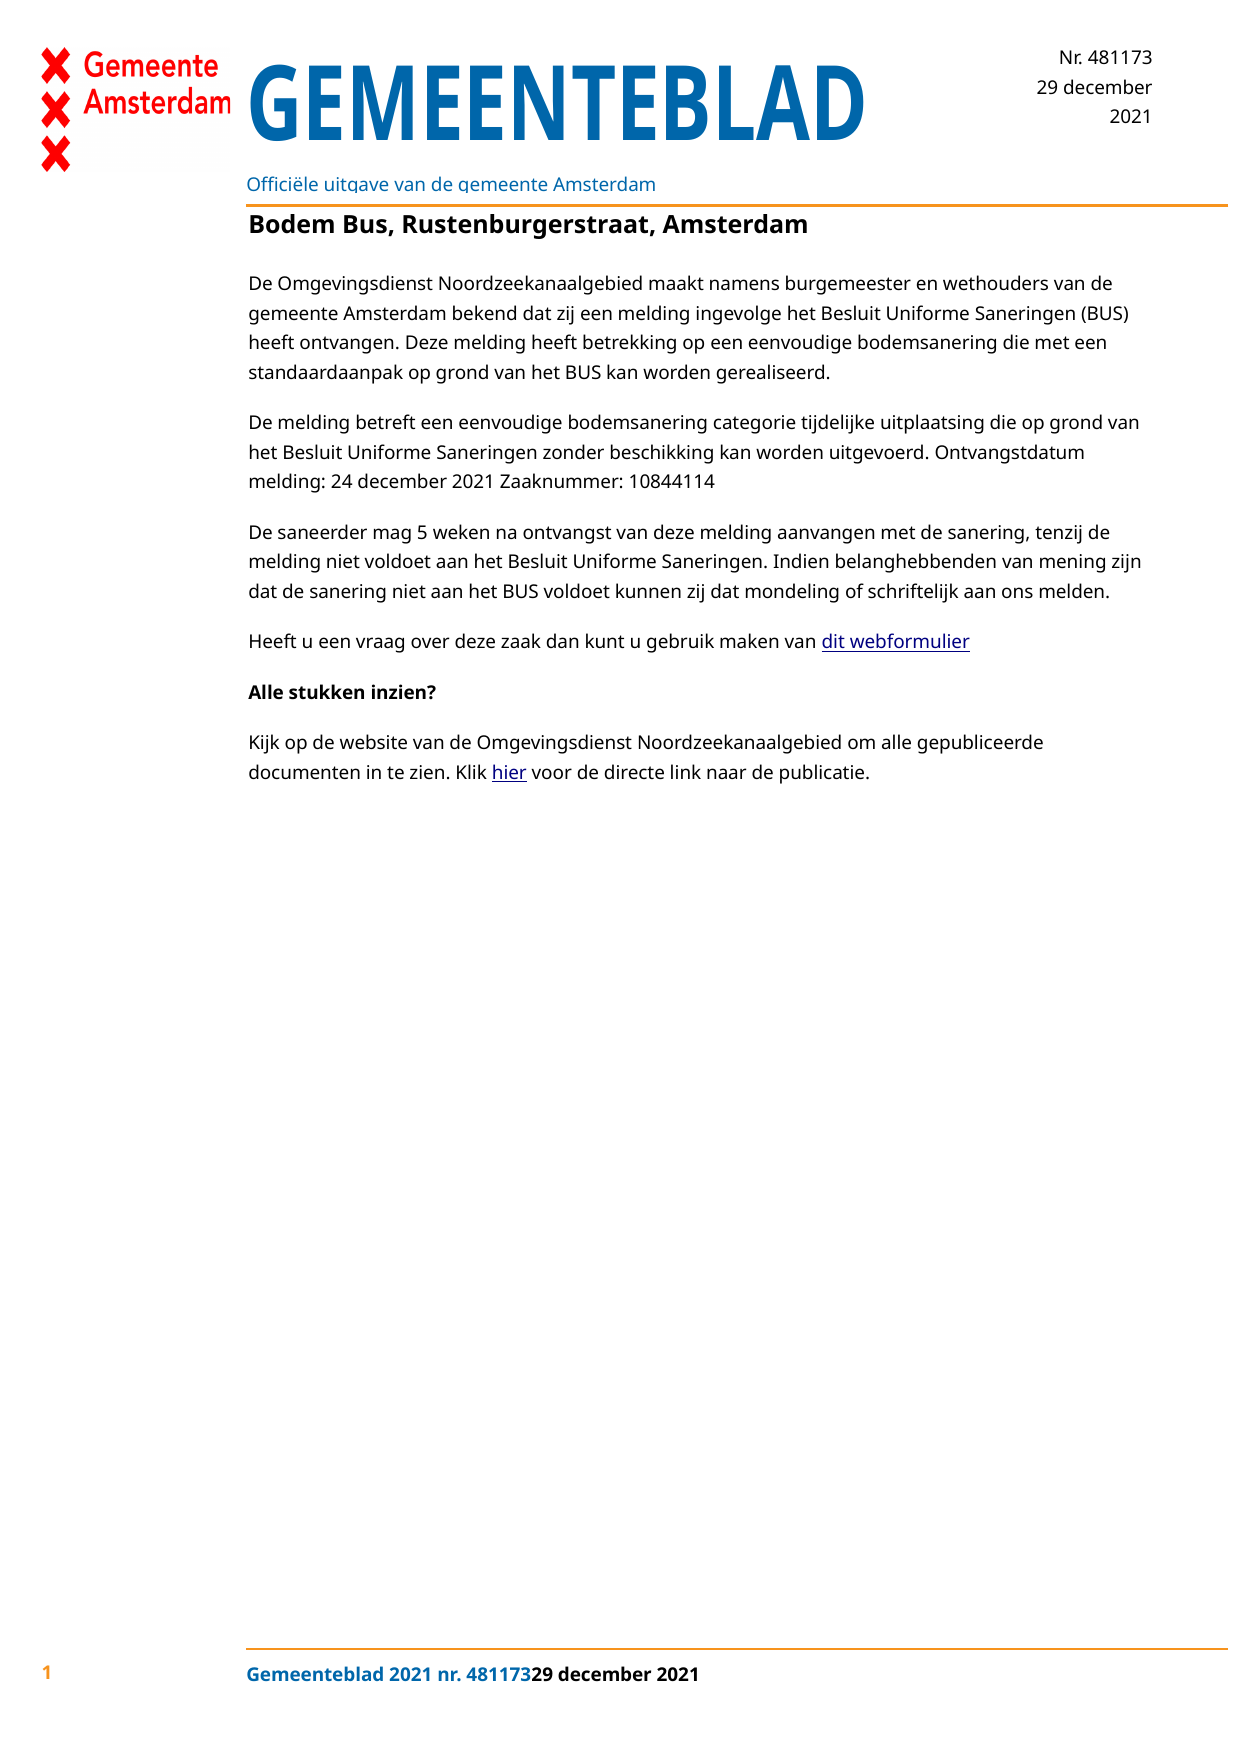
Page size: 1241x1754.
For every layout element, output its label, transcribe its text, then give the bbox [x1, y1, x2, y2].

picture [41, 47, 231, 172]
text Bodem Bus, Rustenburgerstraat, Amsterdam [248, 207, 1152, 241]
text De Omgevingsdienst Noordzeekanaalgebied maakt namens burgemeester en wethouders van de gemeente Amsterdam bekend dat zij een melding ingevolge het Besluit Uniforme Saneringen (BUS) heeft ontvangen. Deze melding heeft betrekking op een eenvoudige bodemsanering die met een standaardaanpak op grond van het BUS kan worden gerealiseerd. [248, 270, 1152, 385]
text Kijk op de website van de Omgevingsdienst Noordzeekanaalgebied om alle gepubliceerde documenten in te zien. Klik hier voor de directe link naar de publicatie. [248, 729, 1152, 785]
text De saneerder mag 5 weken na ontvangst van deze melding aanvangen met de sanering, tenzij de melding niet voldoet aan het Besluit Uniforme Saneringen. Indien belanghebbenden van mening zijn dat de sanering niet aan het BUS voldoet kunnen zij dat mondeling of schriftelijk aan ons melden. [248, 519, 1152, 604]
text Heeft u een vraag over deze zaak dan kunt u gebruik maken van dit webformulier [248, 629, 1152, 654]
text De melding betreft een eenvoudige bodemsanering categorie tijdelijke uitplaatsing die op grond van het Besluit Uniforme Saneringen zonder beschikking kan worden uitgevoerd. Ontvangstdatum melding: 24 december 2021 Zaaknummer: 10844114 [248, 409, 1152, 494]
text Alle stukken inzien? [248, 679, 1152, 705]
